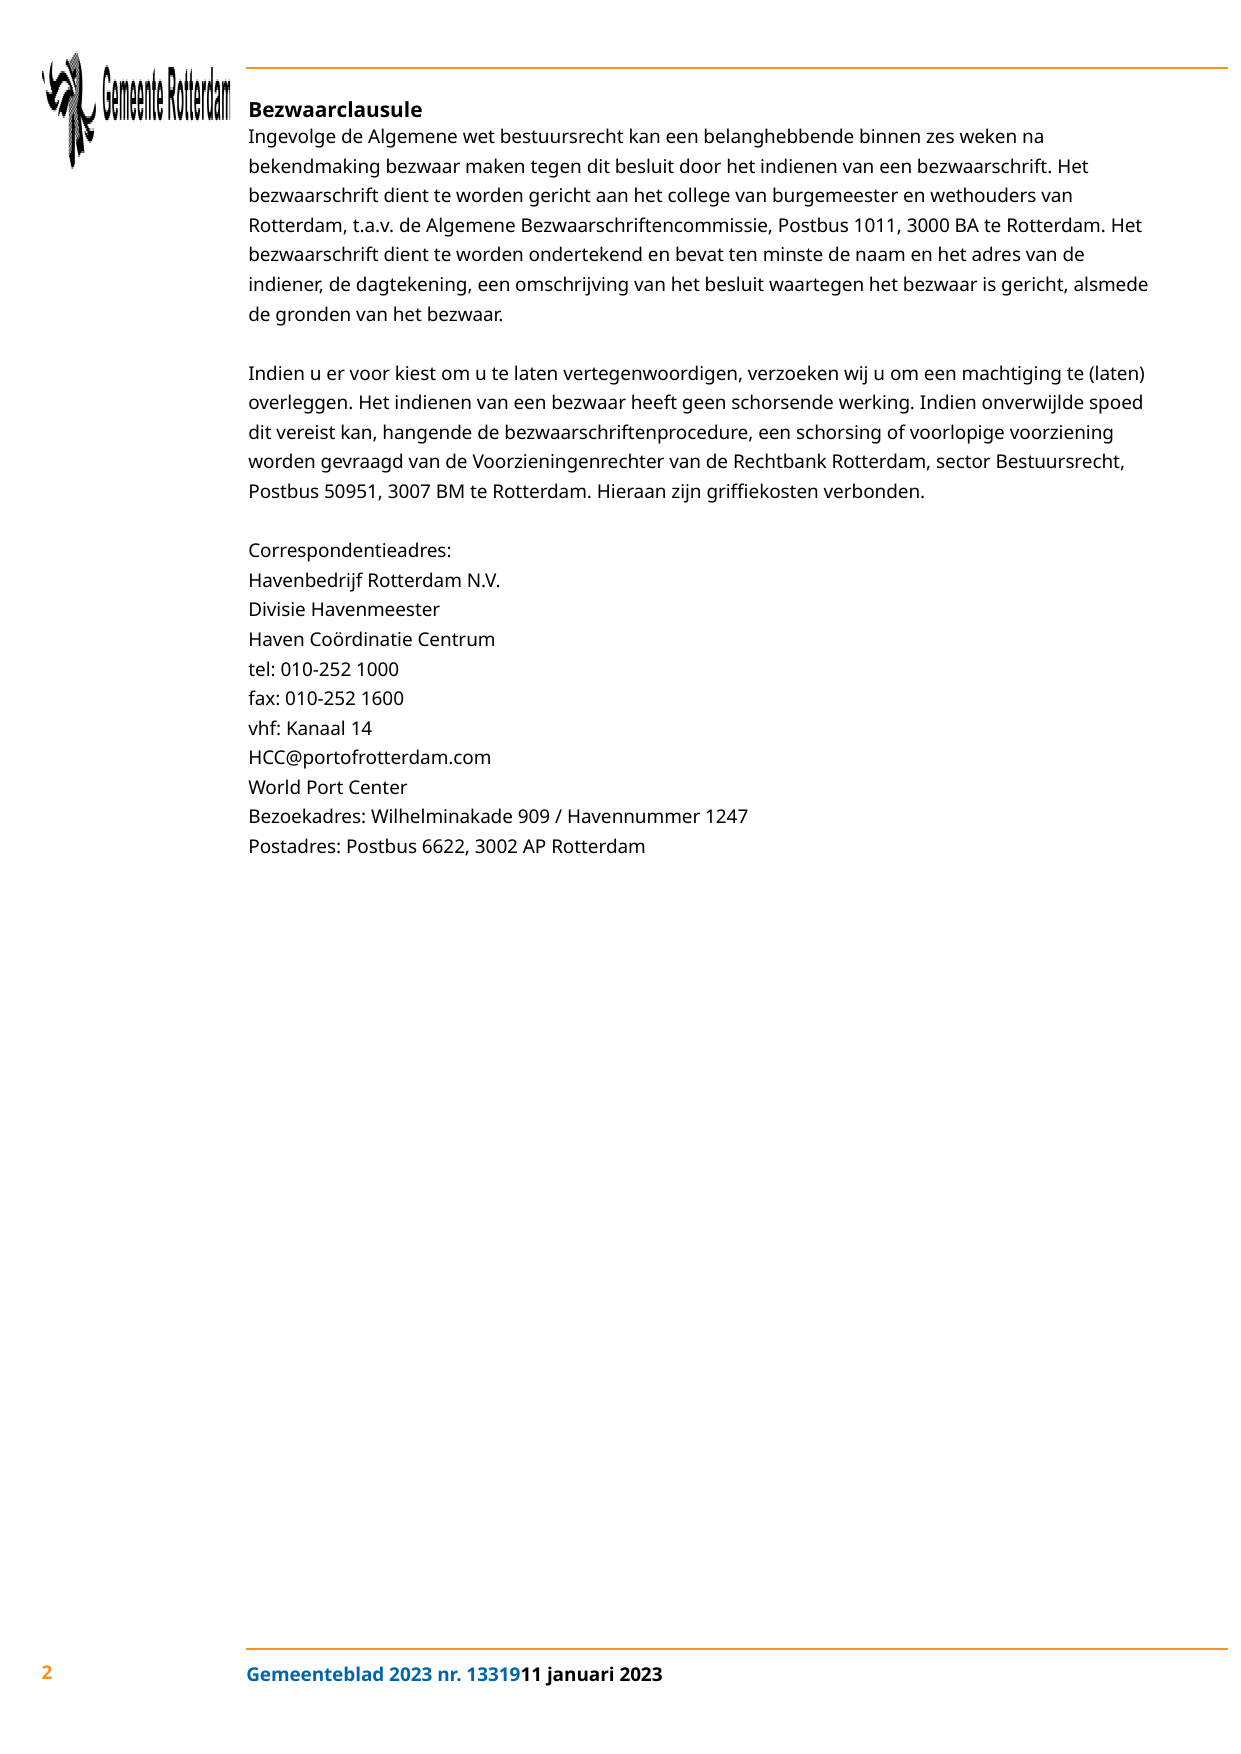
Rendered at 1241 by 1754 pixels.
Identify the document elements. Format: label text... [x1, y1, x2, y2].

text tel: 010-252 1000 [248, 656, 1152, 682]
text Correspondentieadres: [248, 537, 1152, 563]
text Havenbedrijf Rotterdam N.V. [248, 567, 1152, 593]
picture [41, 47, 231, 172]
text Haven Coördinatie Centrum [248, 626, 1152, 652]
text vhf: Kanaal 14 [248, 715, 1152, 741]
text Bezoekadres: Wilhelminakade 909 / Havennummer 1247 [248, 804, 1152, 829]
text Bezwaarclausule [248, 95, 1152, 123]
text Indien u er voor kiest om u te laten vertegenwoordigen, verzoeken wij u om een machtiging te (laten) overleggen. Het indienen van een bezwaar heeft geen schorsende werking. Indien onverwijlde spoed dit vereist kan, hangende de bezwaarschriftenprocedure, een schorsing of voorlopige voorziening worden gevraagd van de Voorzieningenrechter van de Rechtbank Rotterdam, sector Bestuursrecht, Postbus 50951, 3007 BM te Rotterdam. Hieraan zijn griffiekosten verbonden. [248, 360, 1152, 504]
text fax: 010-252 1600 [248, 685, 1152, 711]
text World Port Center [248, 774, 1152, 800]
text HCC@portofrotterdam.com [248, 744, 1152, 770]
text Postadres: Postbus 6622, 3002 AP Rotterdam [248, 833, 1152, 859]
text Divisie Havenmeester [248, 597, 1152, 622]
text Ingevolge de Algemene wet bestuursrecht kan een belanghebbende binnen zes weken na bekendmaking bezwaar maken tegen dit besluit door het indienen van een bezwaarschrift. Het bezwaarschrift dient te worden gericht aan het college van burgemeester en wethouders van Rotterdam, t.a.v. de Algemene Bezwaarschriftencommissie, Postbus 1011, 3000 BA te Rotterdam. Het bezwaarschrift dient te worden ondertekend en bevat ten minste de naam en het adres van de indiener, de dagtekening, een omschrijving van het besluit waartegen het bezwaar is gericht, alsmede de gronden van het bezwaar. [248, 123, 1152, 327]
